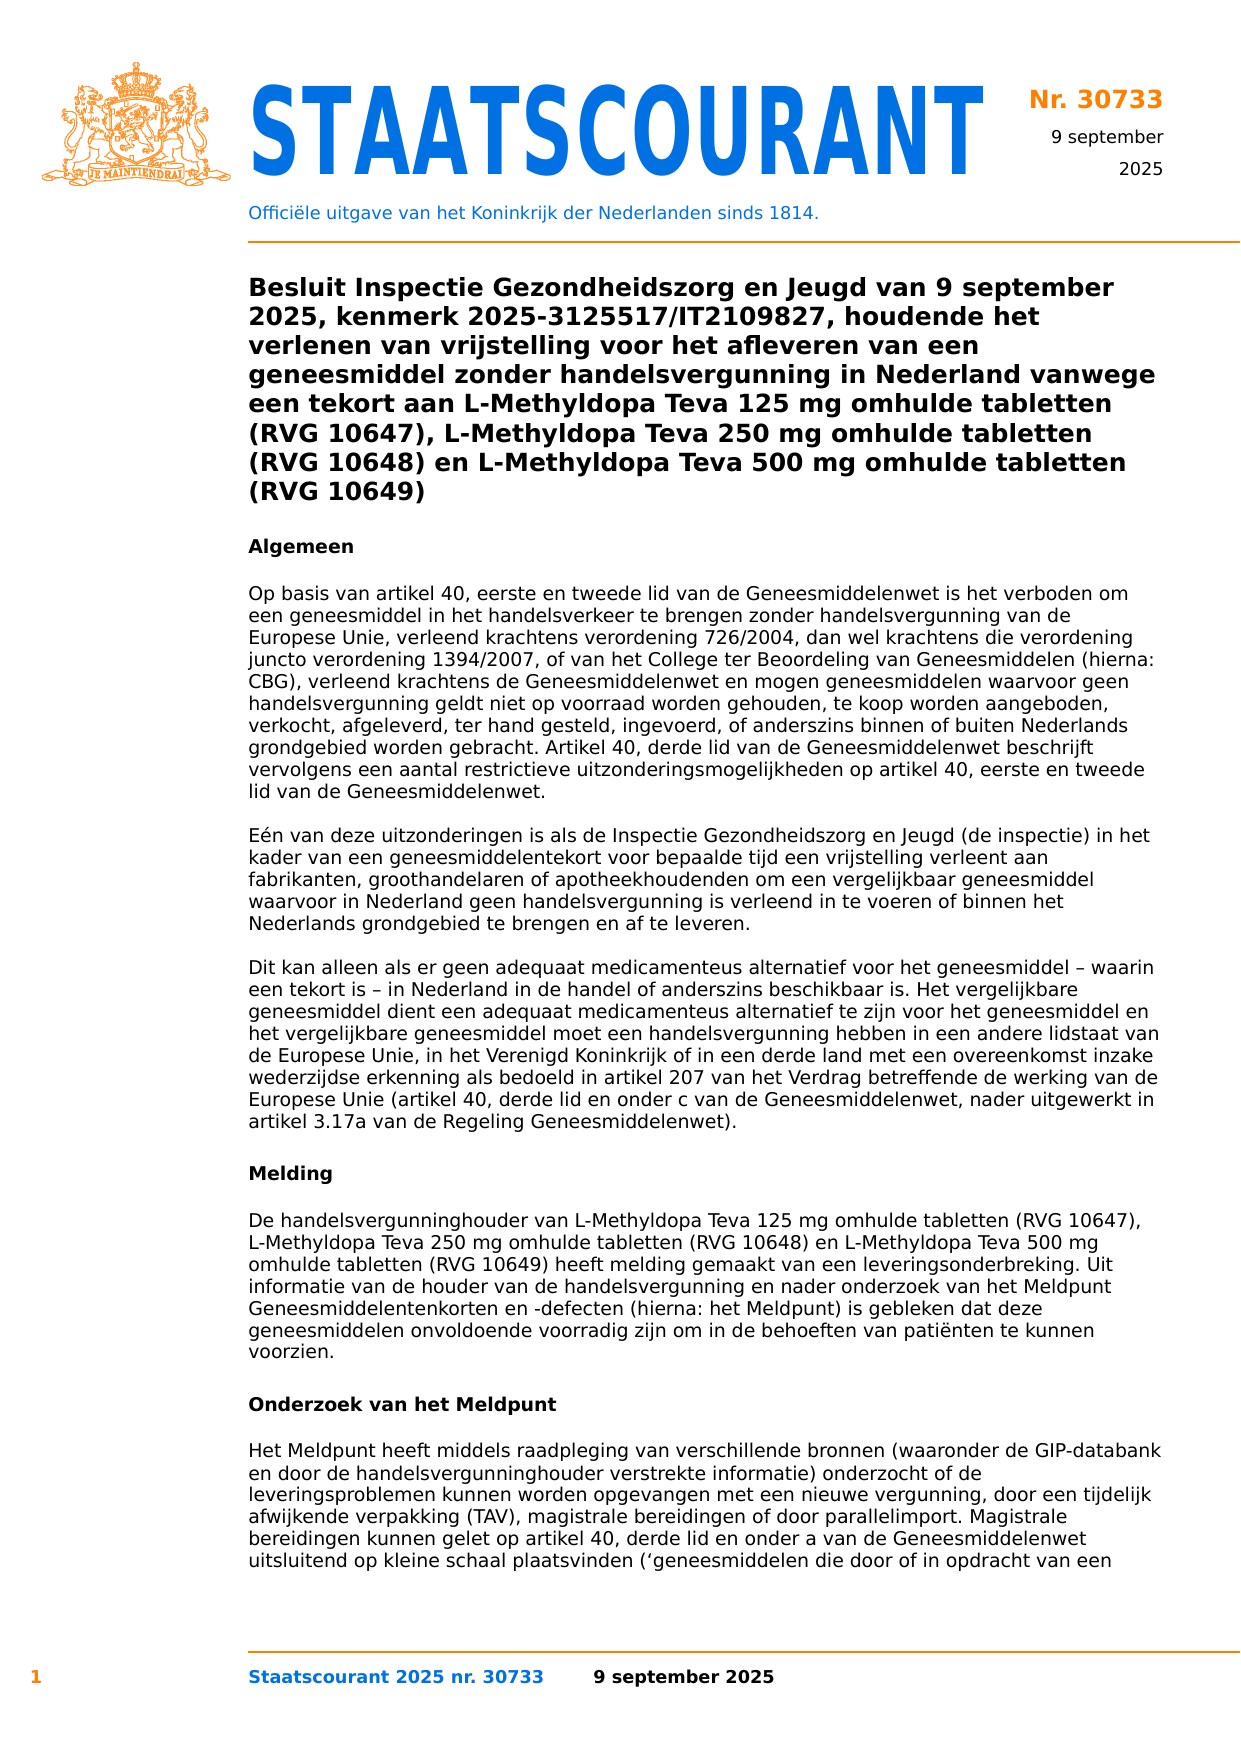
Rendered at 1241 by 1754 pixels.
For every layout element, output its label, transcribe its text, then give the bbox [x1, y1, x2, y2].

subtitle Algemeen [248, 536, 1163, 558]
text Op basis van artikel 40, eerste en tweede lid van de Geneesmiddelenwet is het verboden om een geneesmiddel in het handelsverkeer te brengen zonder handelsvergunning van de Europese Unie, verleend krachtens verordening 726/2004, dan wel krachtens die verordening juncto verordening 1394/2007, of van het College ter Beoordeling van Geneesmiddelen (hierna: CBG), verleend krachtens de Geneesmiddelenwet en mogen geneesmiddelen waarvoor geen handelsvergunning geldt niet op voorraad worden gehouden, te koop worden aangeboden, verkocht, afgeleverd, ter hand gesteld, ingevoerd, of anderszins binnen of buiten Nederlands grondgebied worden gebracht. Artikel 40, derde lid van de Geneesmiddelenwet beschrijft vervolgens een aantal restrictieve uitzonderingsmogelijkheden op artikel 40, eerste en tweede lid van de Geneesmiddelenwet. [248, 583, 1163, 803]
table_cell 9 september [998, 121, 1240, 153]
text Dit kan alleen als er geen adequaat medicamenteus alternatief voor het geneesmiddel – waarin een tekort is – in Nederland in de handel of anderszins beschikbaar is. Het vergelijkbare geneesmiddel dient een adequaat medicamenteus alternatief te zijn voor het geneesmiddel en het vergelijkbare geneesmiddel moet een handelsvergunning hebben in een andere lidstaat van de Europese Unie, in het Verenigd Koninkrijk of in een derde land met een overeenkomst inzake wederzijdse erkenning als bedoeld in artikel 207 van het Verdrag betreffende de werking van de Europese Unie (artikel 40, derde lid en onder c van de Geneesmiddelenwet, nader uitgewerkt in artikel 3.17a van de Regeling Geneesmiddelenwet). [248, 957, 1163, 1133]
table_cell 2025 [998, 153, 1240, 203]
subtitle Onderzoek van het Meldpunt [248, 1393, 1163, 1415]
picture [41, 62, 231, 186]
subtitle Besluit Inspectie Gezondheidszorg en Jeugd van 9 september 2025, kenmerk 2025-3125517/IT2109827, houdende het verlenen van vrijstelling voor het afleveren van een geneesmiddel zonder handelsvergunning in Nederland vanwege een tekort aan L-Methyldopa Teva 125 mg omhulde tabletten (RVG 10647), L-Methyldopa Teva 250 mg omhulde tabletten (RVG 10648) en L-Methyldopa Teva 500 mg omhulde tabletten (RVG 10649) [248, 273, 1163, 506]
table_header [25, 62, 248, 241]
text Eén van deze uitzonderingen is als de Inspectie Gezondheidszorg en Jeugd (de inspectie) in het kader van een geneesmiddelentekort voor bepaalde tijd een vrijstelling verleent aan fabrikanten, groothandelaren of apotheekhoudenden om een vergelijkbaar geneesmiddel waarvoor in Nederland geen handelsvergunning is verleend in te voeren of binnen het Nederlands grondgebied te brengen en af te leveren. [248, 825, 1163, 935]
text De handelsvergunninghouder van L-Methyldopa Teva 125 mg omhulde tabletten (RVG 10647), L-Methyldopa Teva 250 mg omhulde tabletten (RVG 10648) en L-Methyldopa Teva 500 mg omhulde tabletten (RVG 10649) heeft melding gemaakt van een leveringsonderbreking. Uit informatie van de houder van de handelsvergunning en nader onderzoek van het Meldpunt Geneesmiddelentenkorten en -defecten (hierna: het Meldpunt) is gebleken dat deze geneesmiddelen onvoldoende voorradig zijn om in de behoeften van patiënten te kunnen voorzien. [248, 1209, 1163, 1363]
subtitle Melding [248, 1163, 1163, 1184]
text Het Meldpunt heeft middels raadpleging van verschillende bronnen (waaronder de GIP-databank en door de handelsvergunninghouder verstrekte informatie) onderzocht of de leveringsproblemen kunnen worden opgevangen met een nieuwe vergunning, door een tijdelijk afwijkende verpakking (TAV), magistrale bereidingen of door parallelimport. Magistrale bereidingen kunnen gelet op artikel 40, derde lid en onder a van de Geneesmiddelenwet uitsluitend op kleine schaal plaatsvinden (‘geneesmiddelen die door of in opdracht van een [248, 1440, 1163, 1572]
table_header STAATSCOURANT [248, 62, 998, 203]
table_header Nr. 30733 [998, 62, 1240, 121]
table_cell Officiële uitgave van het Koninkrijk der Nederlanden sinds 1814. [248, 203, 1240, 241]
